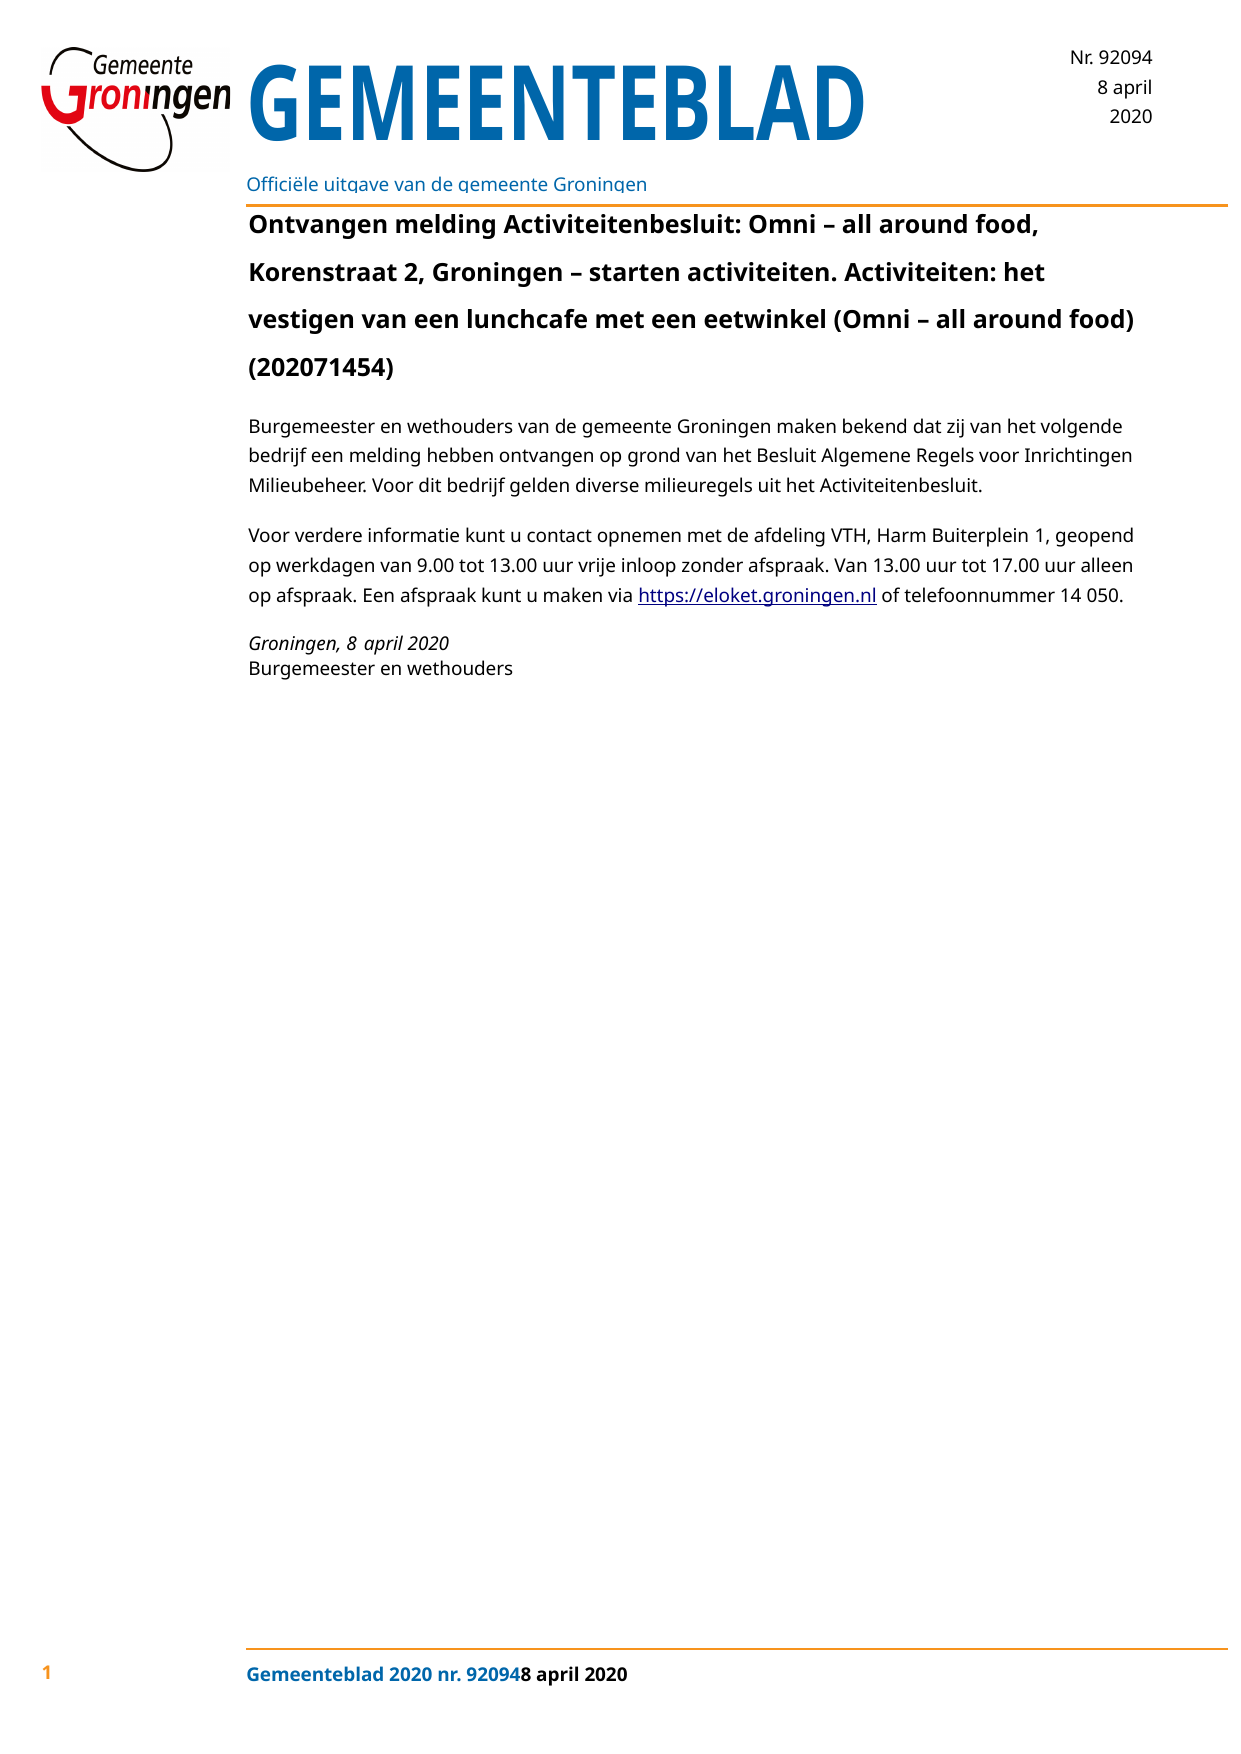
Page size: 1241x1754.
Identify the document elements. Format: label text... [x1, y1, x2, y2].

text Groningen, 8 april 2020 [248, 630, 1152, 655]
text Burgemeester en wethouders [248, 655, 1152, 681]
text Ontvangen melding Activiteitenbesluit: Omni – all around food, Korenstraat 2, Groningen – starten activiteiten. Activiteiten: het vestigen van een lunchcafe met een eetwinkel (Omni – all around food) (202071454) [248, 207, 1152, 384]
text Burgemeester en wethouders van de gemeente Groningen maken bekend dat zij van het volgende bedrijf een melding hebben ontvangen op grond van het Besluit Algemene Regels voor Inrichtingen Milieubeheer. Voor dit bedrijf gelden diverse milieuregels uit het Activiteitenbesluit. [248, 413, 1152, 498]
picture [41, 47, 231, 172]
text Voor verdere informatie kunt u contact opnemen met de afdeling VTH, Harm Buiterplein 1, geopend op werkdagen van 9.00 tot 13.00 uur vrije inloop zonder afspraak. Van 13.00 uur tot 17.00 uur alleen op afspraak. Een afspraak kunt u maken via https://eloket.groningen.nl of telefoonnummer 14 050. [248, 523, 1152, 608]
